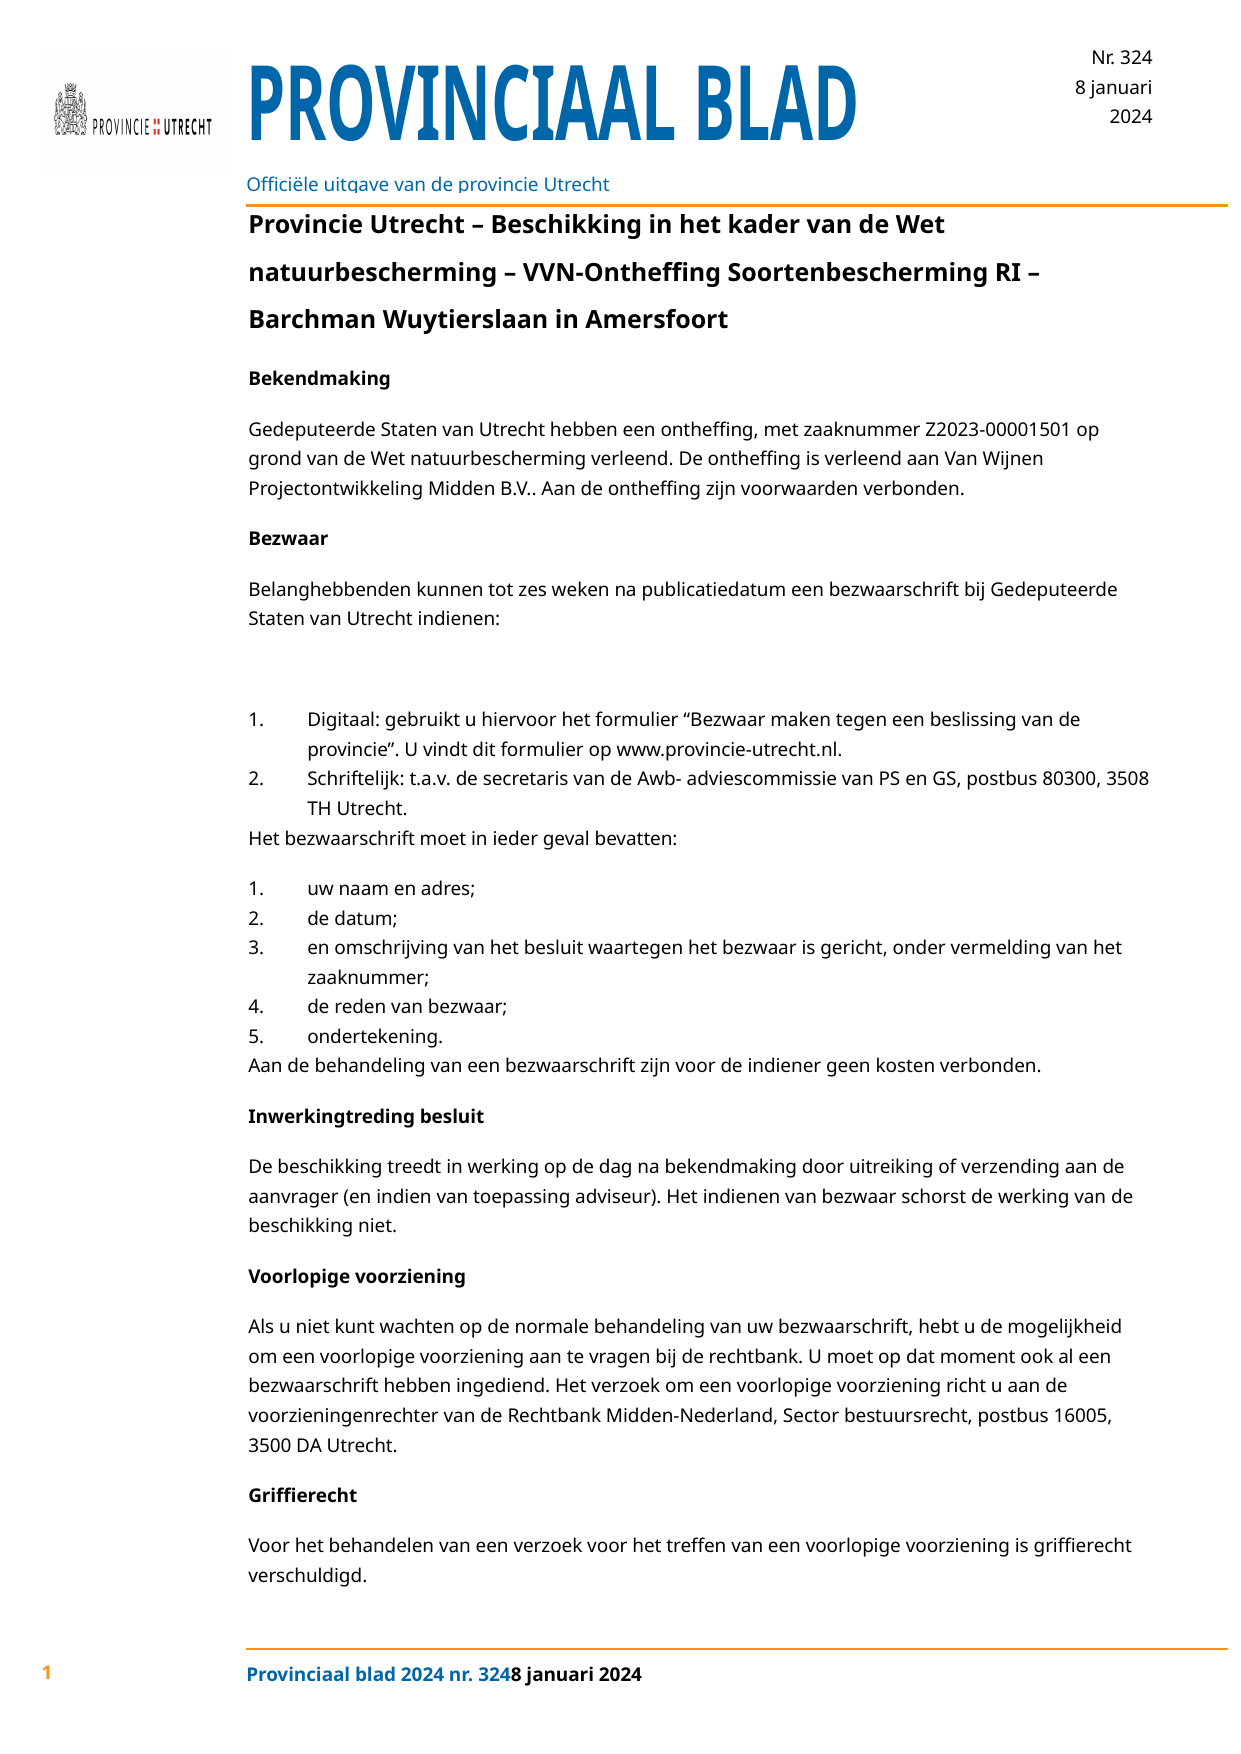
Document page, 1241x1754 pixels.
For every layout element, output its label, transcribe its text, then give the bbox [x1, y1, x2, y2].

text Voor het behandelen van een verzoek voor het treffen van een voorlopige voorziening is griffierecht verschuldigd. [248, 1533, 1152, 1588]
text De beschikking treedt in werking op de dag na bekendmaking door uitreiking of verzending aan de aanvrager (en indien van toepassing adviseur). Het indienen van bezwaar schorst de werking van de beschikking niet. [248, 1153, 1152, 1238]
text Griffierecht [248, 1482, 1152, 1508]
text Inwerkingtreding besluit [248, 1103, 1152, 1129]
list ondertekening. [248, 1023, 1152, 1049]
list Digitaal: gebruikt u hiervoor het formulier “Bezwaar maken tegen een beslissing van de provincie”. U vindt dit formulier op www.provincie-utrecht.nl. [248, 706, 1152, 762]
text Provincie Utrecht – Beschikking in het kader van de Wet natuurbescherming – VVN-Ontheffing Soortenbescherming RI – Barchman Wuytierslaan in Amersfoort [248, 207, 1152, 336]
picture [41, 47, 231, 172]
text Bezwaar [248, 526, 1152, 551]
text Voorlopige voorziening [248, 1263, 1152, 1289]
list en omschrijving van het besluit waartegen het bezwaar is gericht, onder vermelding van het zaaknummer; [248, 934, 1152, 989]
list Schriftelijk: t.a.v. de secretaris van de Awb- adviescommissie van PS en GS, postbus 80300, 3508 TH Utrecht. [248, 766, 1152, 821]
text Belanghebbenden kunnen tot zes weken na publicatiedatum een bezwaarschrift bij Gedeputeerde Staten van Utrecht indienen: [248, 576, 1152, 631]
text Als u niet kunt wachten op de normale behandeling van uw bezwaarschrift, hebt u de mogelijkheid om een voorlopige voorziening aan te vragen bij de rechtbank. U moet op dat moment ook al een bezwaarschrift hebben ingediend. Het verzoek om een voorlopige voorziening richt u aan de voorzieningenrechter van de Rechtbank Midden-Nederland, Sector bestuursrecht, postbus 16005, 3500 DA Utrecht. [248, 1313, 1152, 1457]
text Aan de behandeling van een bezwaarschrift zijn voor de indiener geen kosten verbonden. [248, 1053, 1152, 1078]
text Bekendmaking [248, 366, 1152, 391]
list de reden van bezwaar; [248, 993, 1152, 1019]
text Het bezwaarschrift moet in ieder geval bevatten: [248, 825, 1152, 850]
text Gedeputeerde Staten van Utrecht hebben een ontheffing, met zaaknummer Z2023-00001501 op grond van de Wet natuurbescherming verleend. De ontheffing is verleend aan Van Wijnen Projectontwikkeling Midden B.V.. Aan de ontheffing zijn voorwaarden verbonden. [248, 416, 1152, 501]
list uw naam en adres; [248, 875, 1152, 901]
list de datum; [248, 905, 1152, 930]
